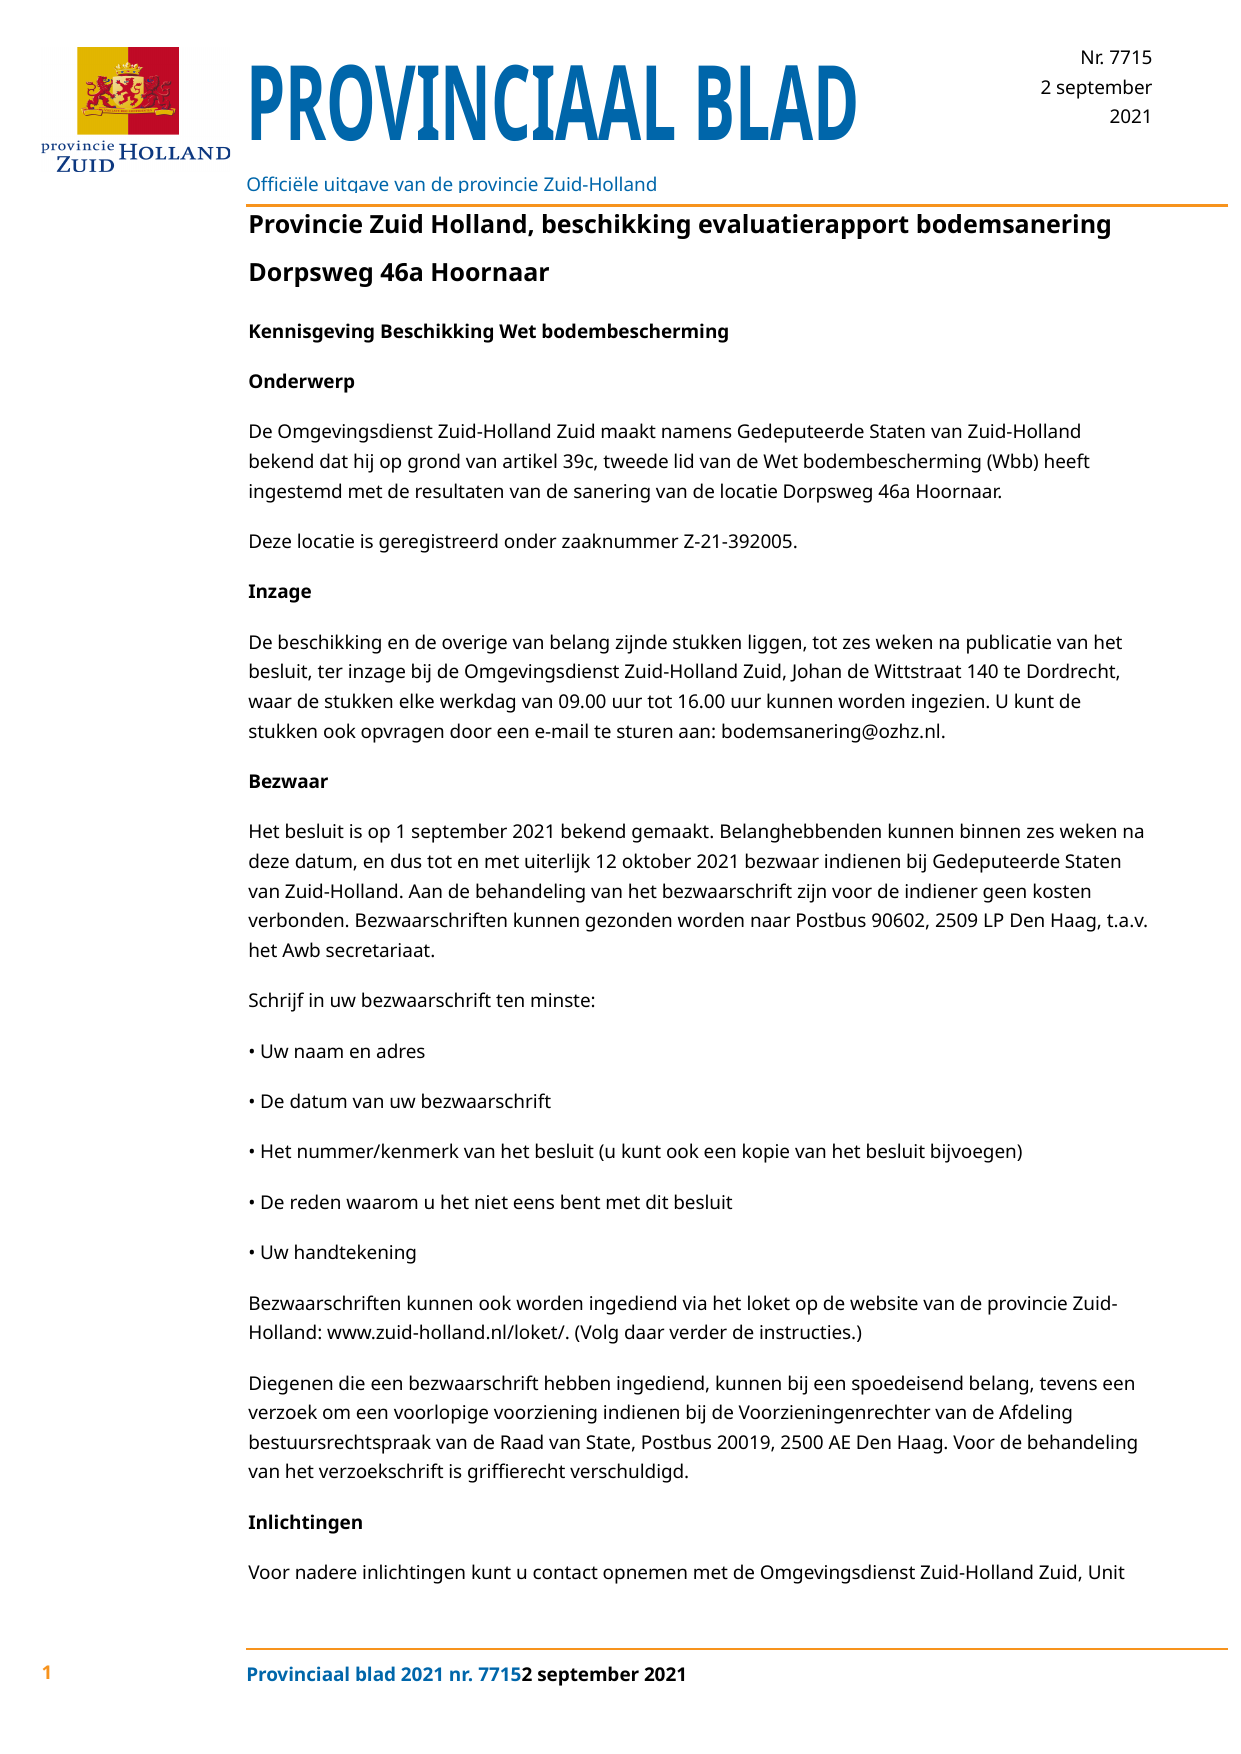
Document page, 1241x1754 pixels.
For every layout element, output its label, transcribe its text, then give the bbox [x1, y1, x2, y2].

text Bezwaar [248, 768, 1152, 794]
text • De reden waarom u het niet eens bent met dit besluit [248, 1189, 1152, 1215]
text Inzage [248, 579, 1152, 604]
text Onderwerp [248, 368, 1152, 394]
text De beschikking en de overige van belang zijnde stukken liggen, tot zes weken na publicatie van het besluit, ter inzage bij de Omgevingsdienst Zuid-Holland Zuid, Johan de Wittstraat 140 te Dordrecht, waar de stukken elke werkdag van 09.00 uur tot 16.00 uur kunnen worden ingezien. U kunt de stukken ook opvragen door een e-mail te sturen aan: bodemsanering@ozhz.nl. [248, 629, 1152, 744]
text • De datum van uw bezwaarschrift [248, 1088, 1152, 1114]
text Diegenen die een bezwaarschrift hebben ingediend, kunnen bij een spoedeisend belang, tevens een verzoek om een voorlopige voorziening indienen bij de Voorzieningenrechter van de Afdeling bestuursrechtspraak van de Raad van State, Postbus 20019, 2500 AE Den Haag. Voor de behandeling van het verzoekschrift is griffierecht verschuldigd. [248, 1370, 1152, 1484]
text Bezwaarschriften kunnen ook worden ingediend via het loket op de website van de provincie Zuid-Holland: www.zuid-holland.nl/loket/. (Volg daar verder de instructies.) [248, 1290, 1152, 1345]
text Inlichtingen [248, 1509, 1152, 1535]
text Het besluit is op 1 september 2021 bekend gemaakt. Belanghebbenden kunnen binnen zes weken na deze datum, en dus tot en met uiterlijk 12 oktober 2021 bezwaar indienen bij Gedeputeerde Staten van Zuid-Holland. Aan de behandeling van het bezwaarschrift zijn voor de indiener geen kosten verbonden. Bezwaarschriften kunnen gezonden worden naar Postbus 90602, 2509 LP Den Haag, t.a.v. het Awb secretariaat. [248, 819, 1152, 963]
text • Uw naam en adres [248, 1038, 1152, 1064]
text Voor nadere inlichtingen kunt u contact opnemen met de Omgevingsdienst Zuid-Holland Zuid, Unit [248, 1559, 1152, 1585]
text De Omgevingsdienst Zuid-Holland Zuid maakt namens Gedeputeerde Staten van Zuid-Holland bekend dat hij op grond van artikel 39c, tweede lid van de Wet bodembescherming (Wbb) heeft ingestemd met de resultaten van de sanering van de locatie Dorpsweg 46a Hoornaar. [248, 419, 1152, 504]
text • Uw handtekening [248, 1239, 1152, 1265]
text Deze locatie is geregistreerd onder zaaknummer Z-21-392005. [248, 528, 1152, 554]
text Schrijf in uw bezwaarschrift ten minste: [248, 987, 1152, 1013]
text Kennisgeving Beschikking Wet bodembescherming [248, 318, 1152, 344]
picture [41, 47, 231, 172]
text Provincie Zuid Holland, beschikking evaluatierapport bodemsanering Dorpsweg 46a Hoornaar [248, 207, 1152, 288]
text • Het nummer/kenmerk van het besluit (u kunt ook een kopie van het besluit bijvoegen) [248, 1139, 1152, 1164]
